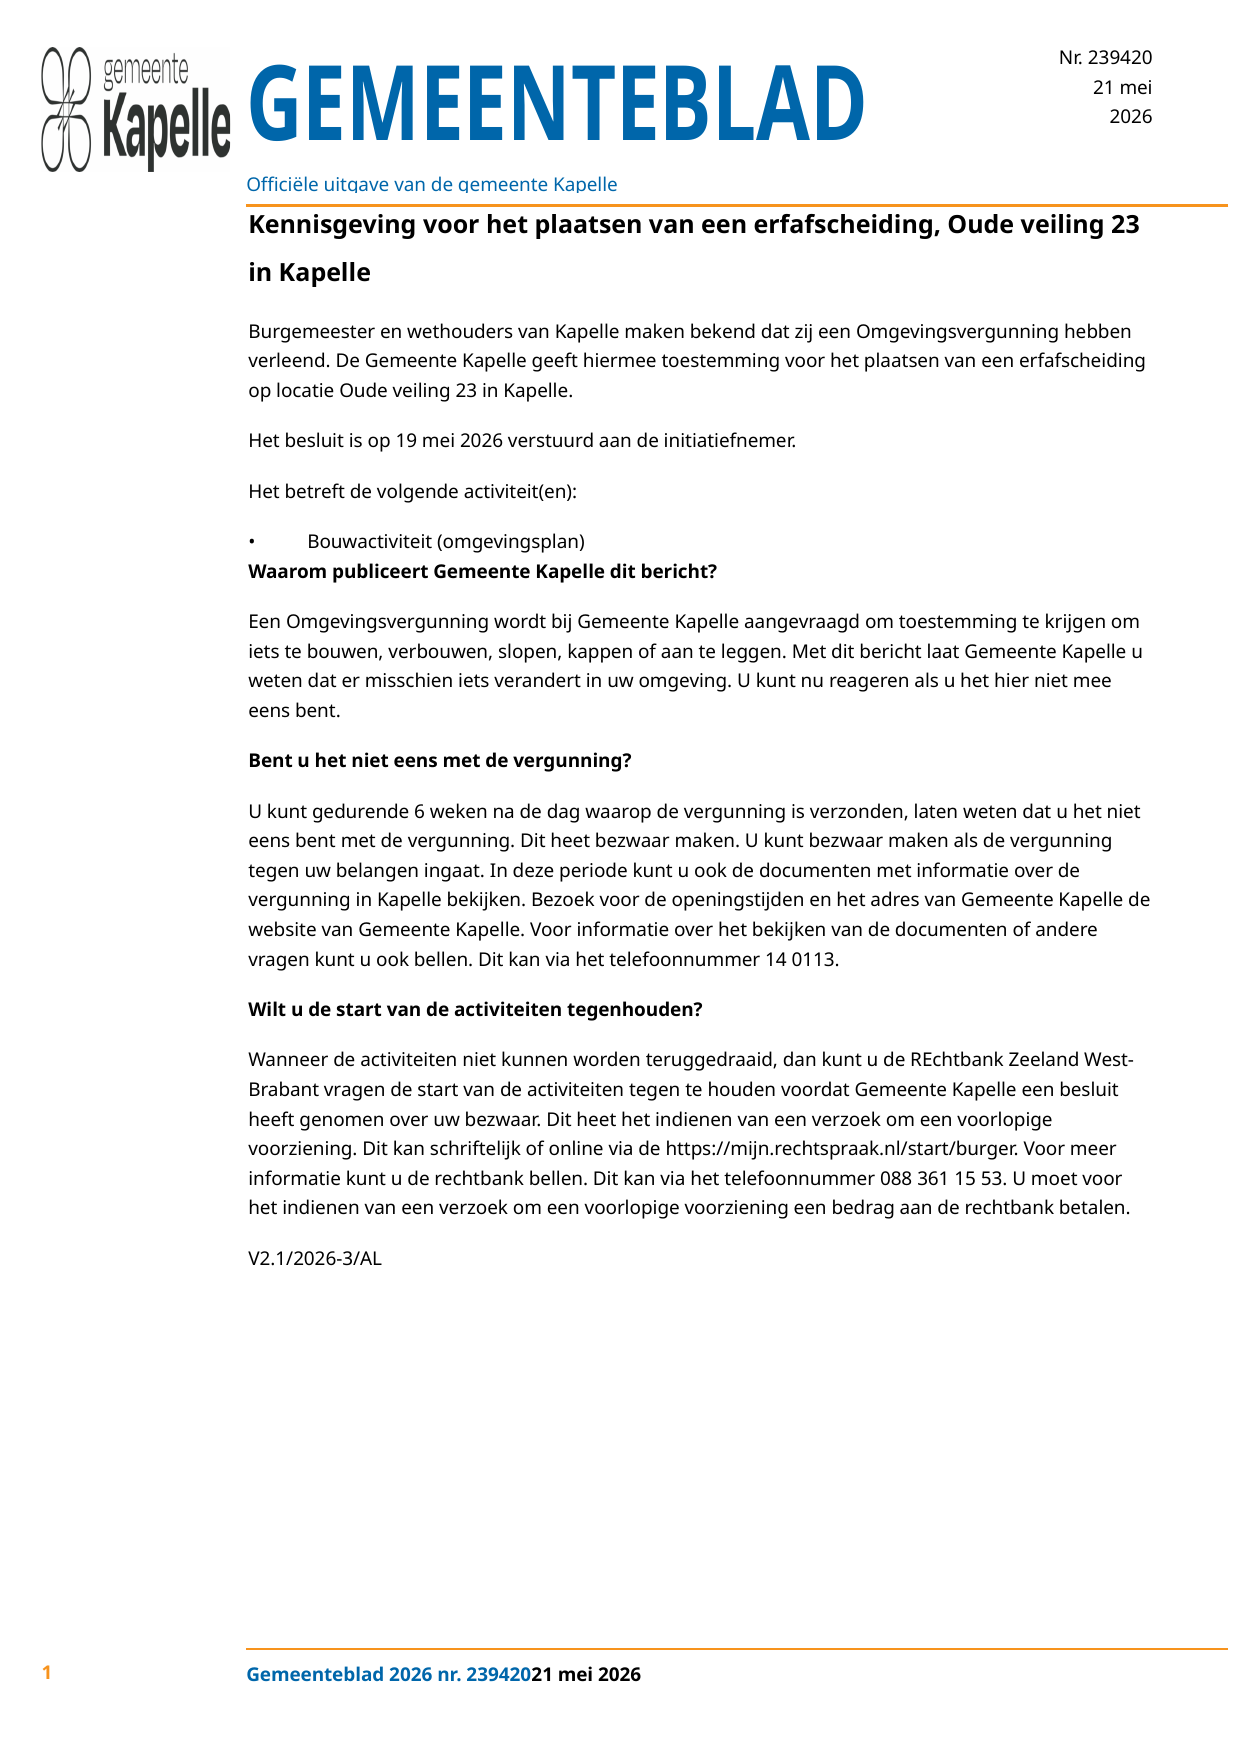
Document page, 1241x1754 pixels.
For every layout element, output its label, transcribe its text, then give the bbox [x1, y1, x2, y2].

list Bouwactiviteit (omgevingsplan) [248, 528, 1152, 554]
text Het betreft de volgende activiteit(en): [248, 478, 1152, 504]
text Wilt u de start van de activiteiten tegenhouden? [248, 996, 1152, 1022]
text Een Omgevingsvergunning wordt bij Gemeente Kapelle aangevraagd om toestemming te krijgen om iets te bouwen, verbouwen, slopen, kappen of aan te leggen. Met dit bericht laat Gemeente Kapelle u weten dat er misschien iets verandert in uw omgeving. U kunt nu reageren als u het hier niet mee eens bent. [248, 608, 1152, 723]
text Burgemeester en wethouders van Kapelle maken bekend dat zij een Omgevingsvergunning hebben verleend. De Gemeente Kapelle geeft hiermee toestemming voor het plaatsen van een erfafscheiding op locatie Oude veiling 23 in Kapelle. [248, 318, 1152, 403]
text U kunt gedurende 6 weken na de dag waarop de vergunning is verzonden, laten weten dat u het niet eens bent met de vergunning. Dit heet bezwaar maken. U kunt bezwaar maken als de vergunning tegen uw belangen ingaat. In deze periode kunt u ook de documenten met informatie over de vergunning in Kapelle bekijken. Bezoek voor de openingstijden en het adres van Gemeente Kapelle de website van Gemeente Kapelle. Voor informatie over het bekijken van de documenten of andere vragen kunt u ook bellen. Dit kan via het telefoonnummer 14 0113. [248, 798, 1152, 972]
text Bent u het niet eens met de vergunning? [248, 747, 1152, 773]
picture [41, 47, 231, 172]
text Het besluit is op 19 mei 2026 verstuurd aan de initiatiefnemer. [248, 427, 1152, 453]
text Wanneer de activiteiten niet kunnen worden teruggedraaid, dan kunt u de REchtbank Zeeland West-Brabant vragen de start van de activiteiten tegen te houden voordat Gemeente Kapelle een besluit heeft genomen over uw bezwaar. Dit heet het indienen van een verzoek om een voorlopige voorziening. Dit kan schriftelijk of online via de https://mijn.rechtspraak.nl/start/burger. Voor meer informatie kunt u de rechtbank bellen. Dit kan via het telefoonnummer 088 361 15 53. U moet voor het indienen van een verzoek om een voorlopige voorziening een bedrag aan de rechtbank betalen. [248, 1047, 1152, 1220]
text V2.1/2026-3/AL [248, 1245, 1152, 1271]
text Kennisgeving voor het plaatsen van een erfafscheiding, Oude veiling 23 in Kapelle [248, 207, 1152, 288]
text Waarom publiceert Gemeente Kapelle dit bericht? [248, 558, 1152, 584]
